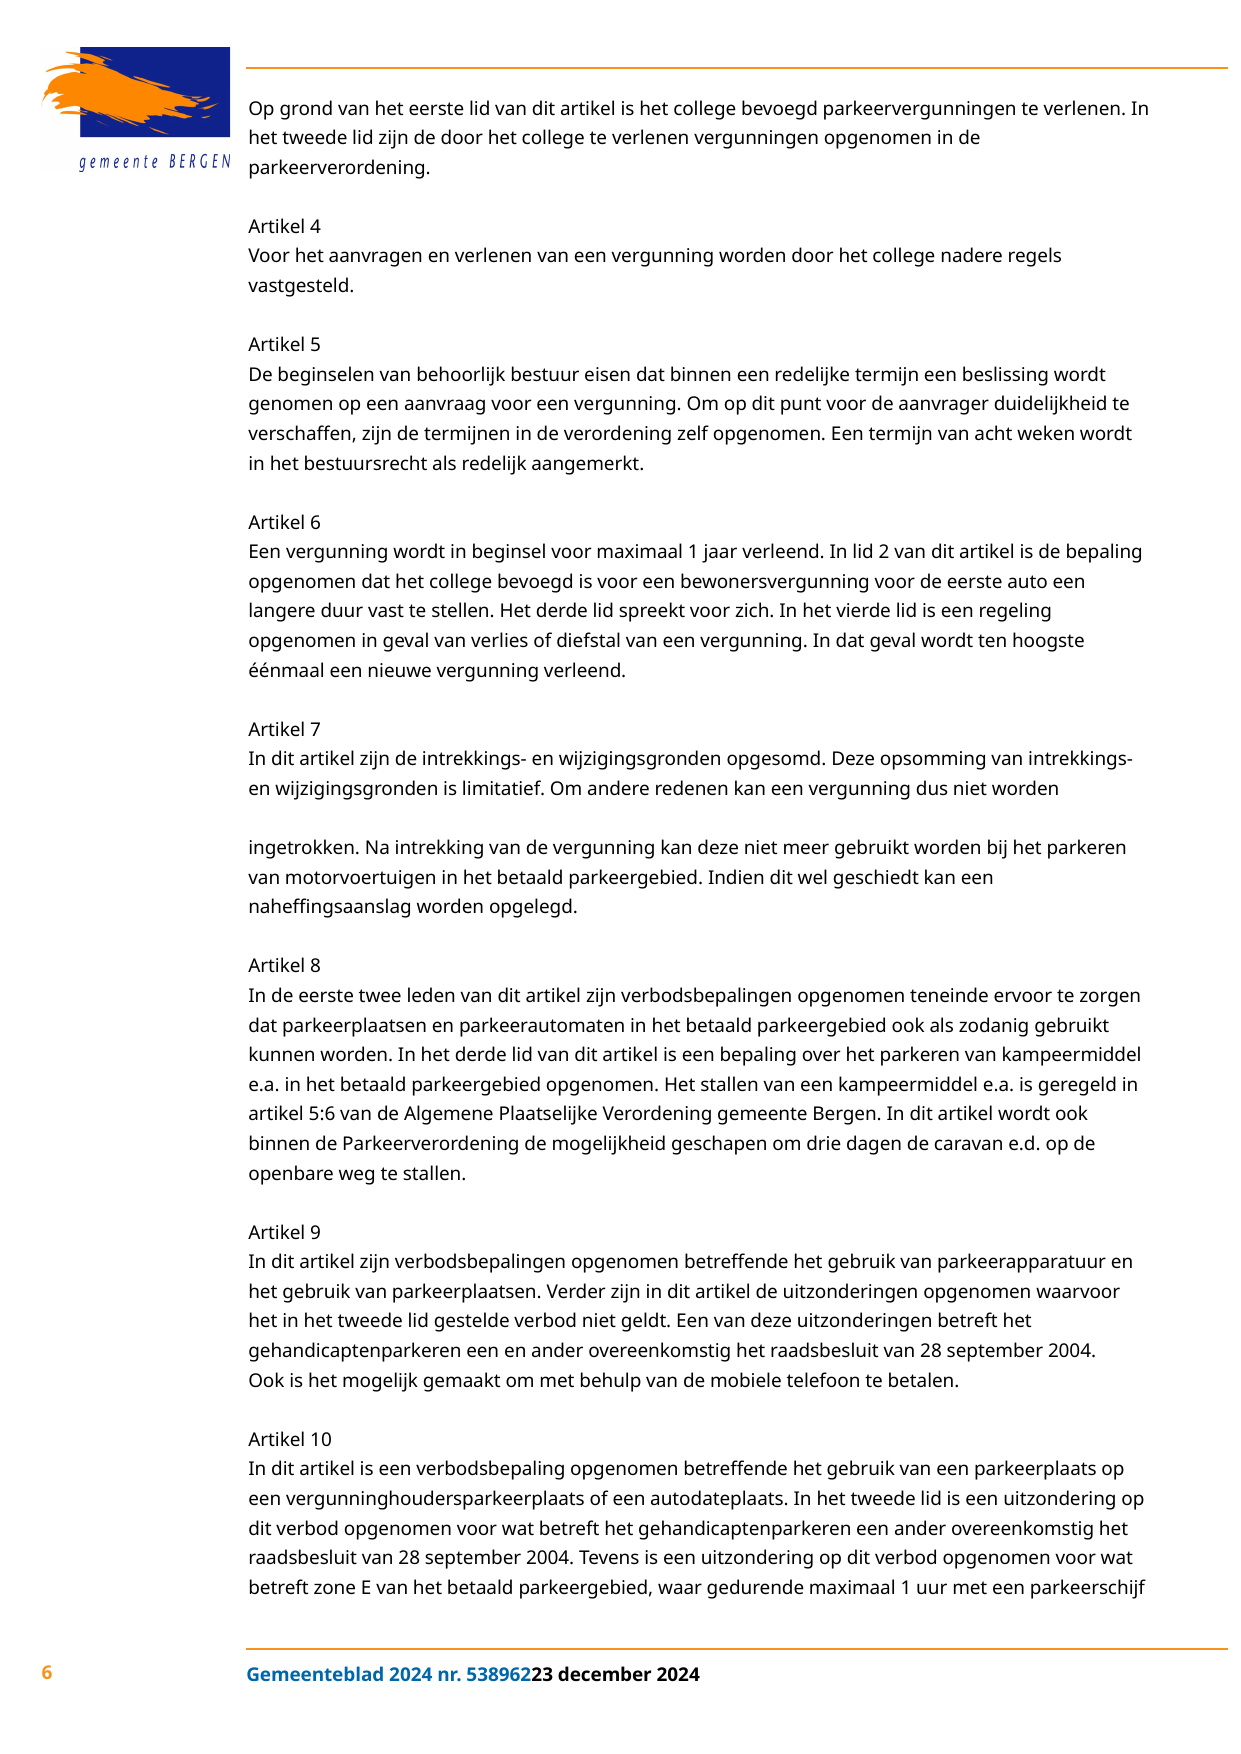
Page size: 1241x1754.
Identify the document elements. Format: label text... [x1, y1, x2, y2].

text Ook is het mogelijk gemaakt om met behulp van de mobiele telefoon te betalen. [248, 1367, 1152, 1393]
text ingetrokken. Na intrekking van de vergunning kan deze niet meer gebruikt worden bij het parkeren van motorvoertuigen in het betaald parkeergebied. Indien dit wel geschiedt kan een naheffingsaanslag worden opgelegd. [248, 834, 1152, 919]
text Op grond van het eerste lid van dit artikel is het college bevoegd parkeervergunningen te verlenen. In het tweede lid zijn de door het college te verlenen vergunningen opgenomen in de parkeerverordening. [248, 95, 1152, 180]
text Voor het aanvragen en verlenen van een vergunning worden door het college nadere regels vastgesteld. [248, 243, 1152, 298]
text In dit artikel zijn de intrekkings- en wijzigingsgronden opgesomd. Deze opsomming van intrekkings- en wijzigingsgronden is limitatief. Om andere redenen kan een vergunning dus niet worden [248, 746, 1152, 801]
text Artikel 9 [248, 1219, 1152, 1245]
text Artikel 10 [248, 1426, 1152, 1452]
text Artikel 6 [248, 509, 1152, 535]
text Artikel 8 [248, 953, 1152, 978]
text In dit artikel zijn verbodsbepalingen opgenomen betreffende het gebruik van parkeerapparatuur en het gebruik van parkeerplaatsen. Verder zijn in dit artikel de uitzonderingen opgenomen waarvoor het in het tweede lid gestelde verbod niet geldt. Een van deze uitzonderingen betreft het gehandicaptenparkeren een en ander overeenkomstig het raadsbesluit van 28 september 2004. [248, 1248, 1152, 1363]
text Artikel 4 [248, 213, 1152, 239]
text In de eerste twee leden van dit artikel zijn verbodsbepalingen opgenomen teneinde ervoor te zorgen dat parkeerplaatsen en parkeerautomaten in het betaald parkeergebied ook als zodanig gebruikt kunnen worden. In het derde lid van dit artikel is een bepaling over het parkeren van kampeermiddel e.a. in het betaald parkeergebied opgenomen. Het stallen van een kampeermiddel e.a. is geregeld in artikel 5:6 van de Algemene Plaatselijke Verordening gemeente Bergen. In dit artikel wordt ook binnen de Parkeerverordening de mogelijkheid geschapen om drie dagen de caravan e.d. op de openbare weg te stallen. [248, 982, 1152, 1186]
text De beginselen van behoorlijk bestuur eisen dat binnen een redelijke termijn een beslissing wordt genomen op een aanvraag voor een vergunning. Om op dit punt voor de aanvrager duidelijkheid te verschaffen, zijn de termijnen in de verordening zelf opgenomen. Een termijn van acht weken wordt in het bestuursrecht als redelijk aangemerkt. [248, 361, 1152, 476]
text In dit artikel is een verbodsbepaling opgenomen betreffende het gebruik van een parkeerplaats op een vergunninghoudersparkeerplaats of een autodateplaats. In het tweede lid is een uitzondering op dit verbod opgenomen voor wat betreft het gehandicaptenparkeren een ander overeenkomstig het raadsbesluit van 28 september 2004. Tevens is een uitzondering op dit verbod opgenomen voor wat betreft zone E van het betaald parkeergebied, waar gedurende maximaal 1 uur met een parkeerschijf [248, 1456, 1152, 1600]
picture [41, 47, 231, 172]
text Een vergunning wordt in beginsel voor maximaal 1 jaar verleend. In lid 2 van dit artikel is de bepaling opgenomen dat het college bevoegd is voor een bewonersvergunning voor de eerste auto een langere duur vast te stellen. Het derde lid spreekt voor zich. In het vierde lid is een regeling opgenomen in geval van verlies of diefstal van een vergunning. In dat geval wordt ten hoogste éénmaal een nieuwe vergunning verleend. [248, 538, 1152, 683]
text Artikel 5 [248, 331, 1152, 357]
text Artikel 7 [248, 716, 1152, 742]
